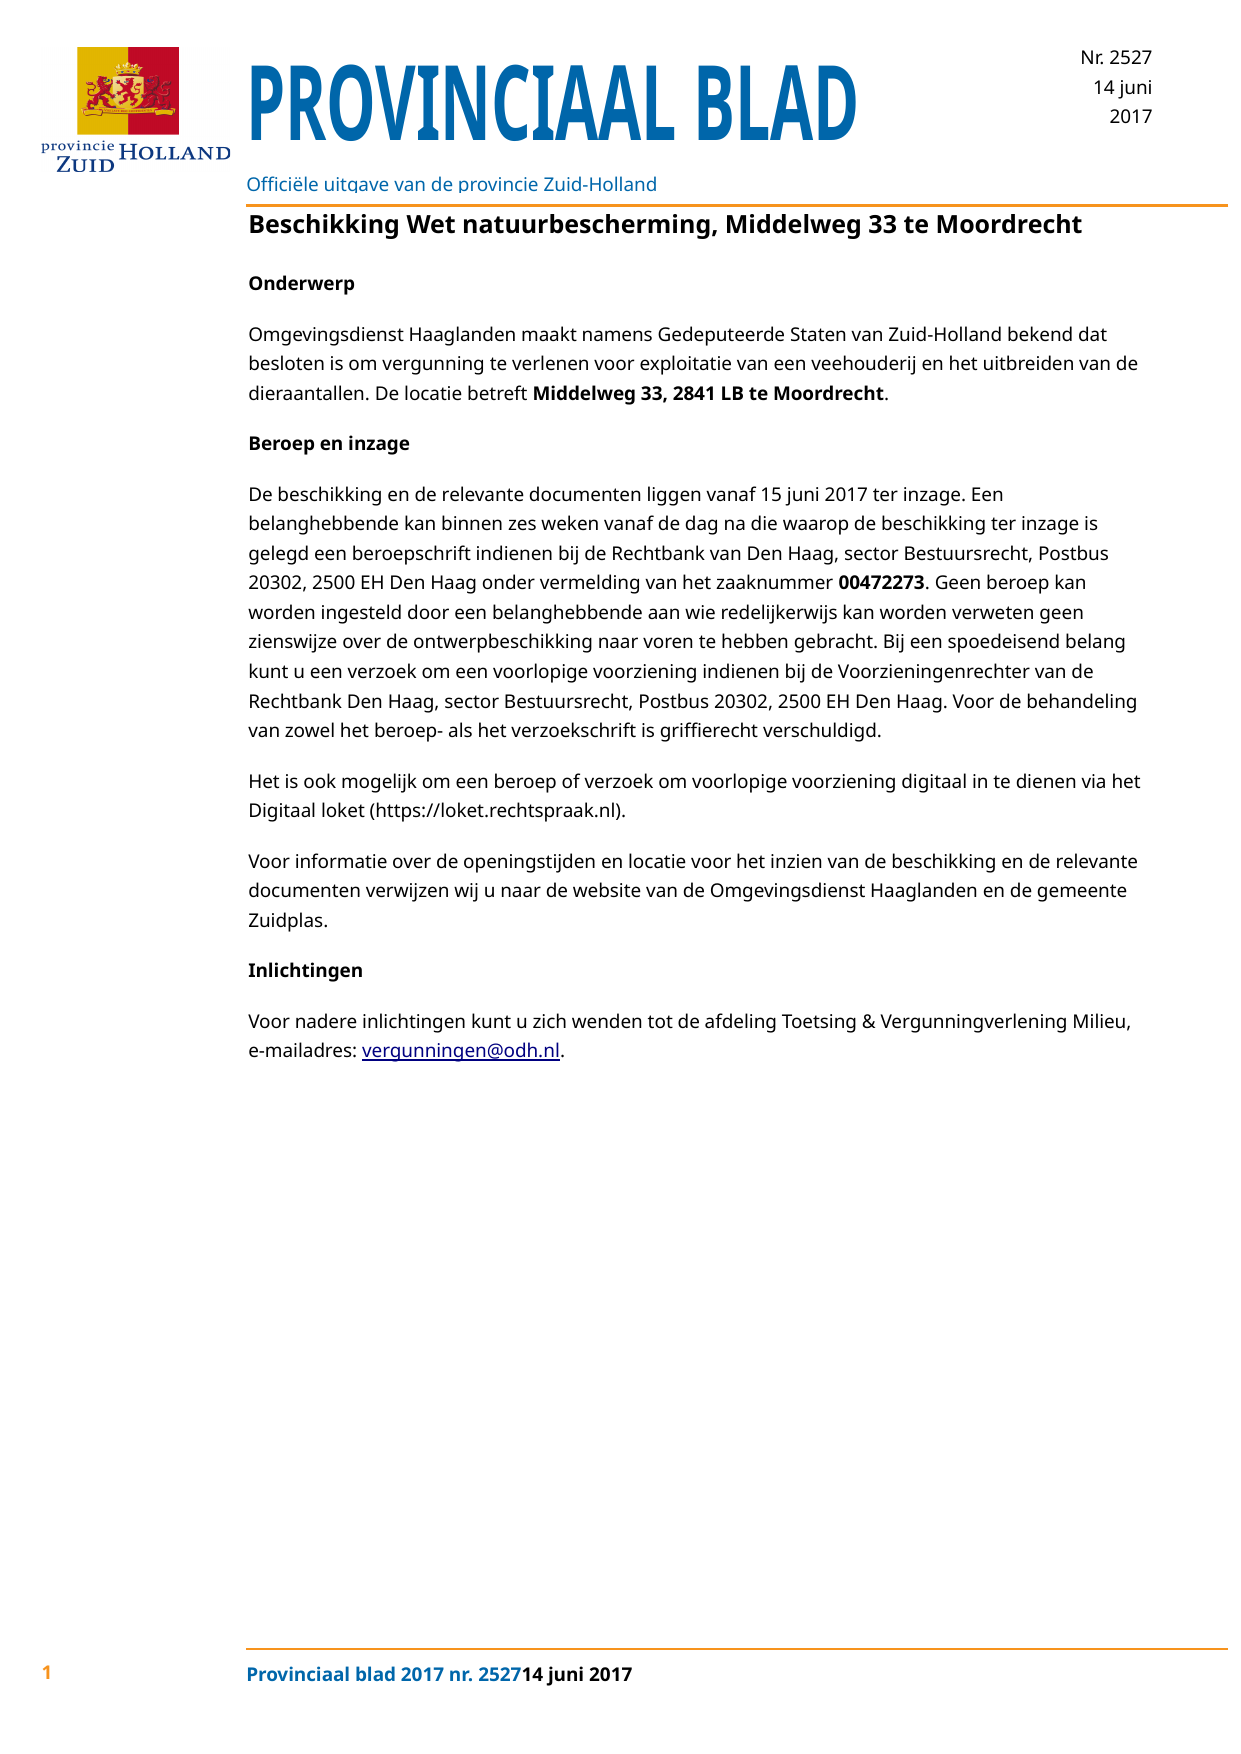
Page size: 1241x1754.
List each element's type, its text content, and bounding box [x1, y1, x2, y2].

text Beroep en inzage [248, 430, 1152, 456]
text Onderwerp [248, 270, 1152, 296]
text Omgevingsdienst Haaglanden maakt namens Gedeputeerde Staten van Zuid-Holland bekend dat besloten is om vergunning te verlenen voor exploitatie van een veehouderij en het uitbreiden van de dieraantallen. De locatie betreft Middelweg 33, 2841 LB te Moordrecht. [248, 321, 1152, 406]
text Voor nadere inlichtingen kunt u zich wenden tot de afdeling Toetsing & Vergunningverlening Milieu, e-mailadres: vergunningen@odh.nl. [248, 1008, 1152, 1063]
text De beschikking en de relevante documenten liggen vanaf 15 juni 2017 ter inzage. Een belanghebbende kan binnen zes weken vanaf de dag na die waarop de beschikking ter inzage is gelegd een beroepschrift indienen bij de Rechtbank van Den Haag, sector Bestuursrecht, Postbus 20302, 2500 EH Den Haag onder vermelding van het zaaknummer 00472273. Geen beroep kan worden ingesteld door een belanghebbende aan wie redelijkerwijs kan worden verweten geen zienswijze over de ontwerpbeschikking naar voren te hebben gebracht. Bij een spoedeisend belang kunt u een verzoek om een voorlopige voorziening indienen bij de Voorzieningenrechter van de Rechtbank Den Haag, sector Bestuursrecht, Postbus 20302, 2500 EH Den Haag. Voor de behandeling van zowel het beroep- als het verzoekschrift is griffierecht verschuldigd. [248, 481, 1152, 743]
text Beschikking Wet natuurbescherming, Middelweg 33 te Moordrecht [248, 207, 1152, 241]
picture [41, 47, 231, 172]
text Inlichtingen [248, 957, 1152, 983]
text Het is ook mogelijk om een beroep of verzoek om voorlopige voorziening digitaal in te dienen via het Digitaal loket (https://loket.rechtspraak.nl). [248, 768, 1152, 823]
text Voor informatie over de openingstijden en locatie voor het inzien van de beschikking en de relevante documenten verwijzen wij u naar de website van de Omgevingsdienst Haaglanden en de gemeente Zuidplas. [248, 848, 1152, 933]
